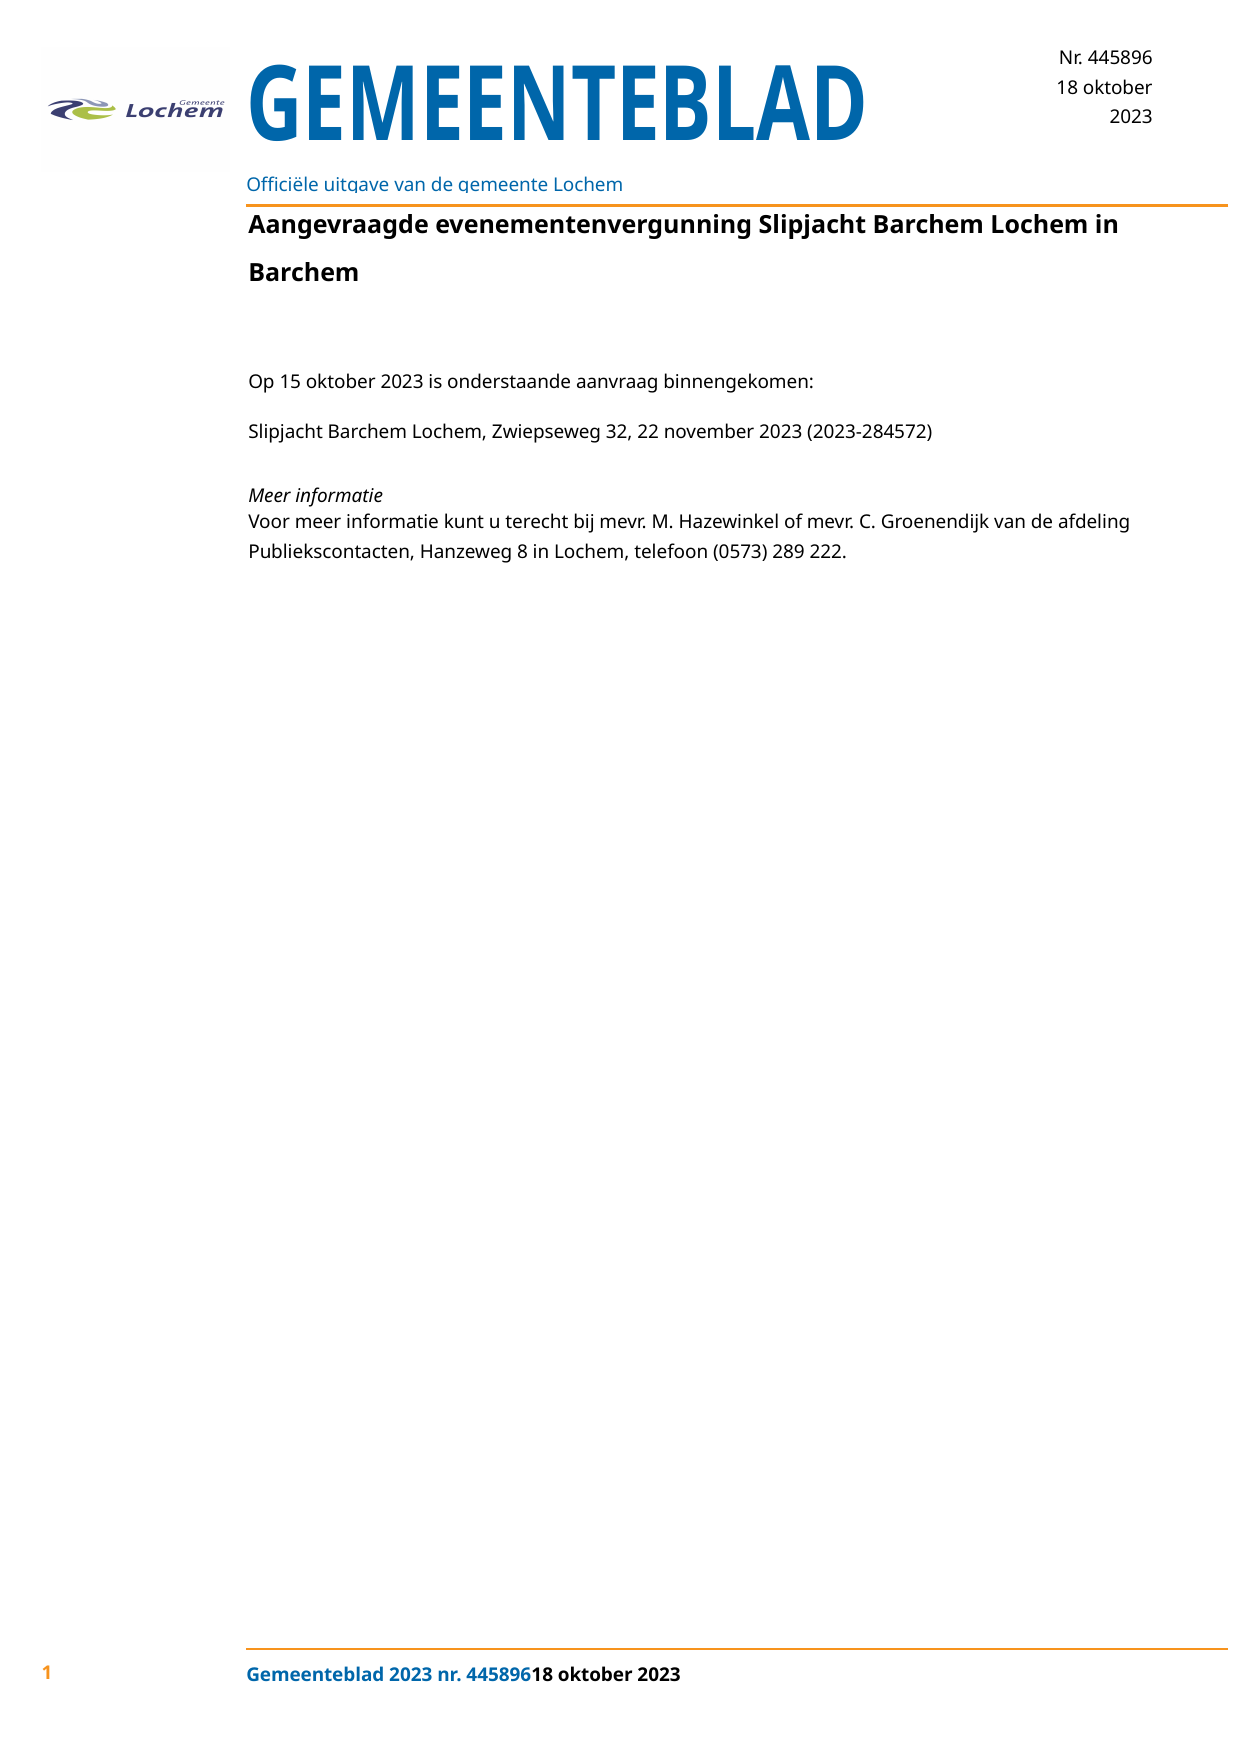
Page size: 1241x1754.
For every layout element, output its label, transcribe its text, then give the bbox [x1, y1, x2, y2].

text Aangevraagde evenementenvergunning Slipjacht Barchem Lochem in Barchem [248, 207, 1152, 288]
text Voor meer informatie kunt u terecht bij mevr. M. Hazewinkel of mevr. C. Groenendijk van de afdeling Publiekscontacten, Hanzeweg 8 in Lochem, telefoon (0573) 289 222. [248, 508, 1152, 564]
picture [41, 47, 231, 172]
text Op 15 oktober 2023 is onderstaande aanvraag binnengekomen: [248, 368, 1152, 394]
text Slipjacht Barchem Lochem, Zwiepseweg 32, 22 november 2023 (2023-284572) [248, 419, 1152, 444]
text Meer informatie [248, 483, 1152, 508]
